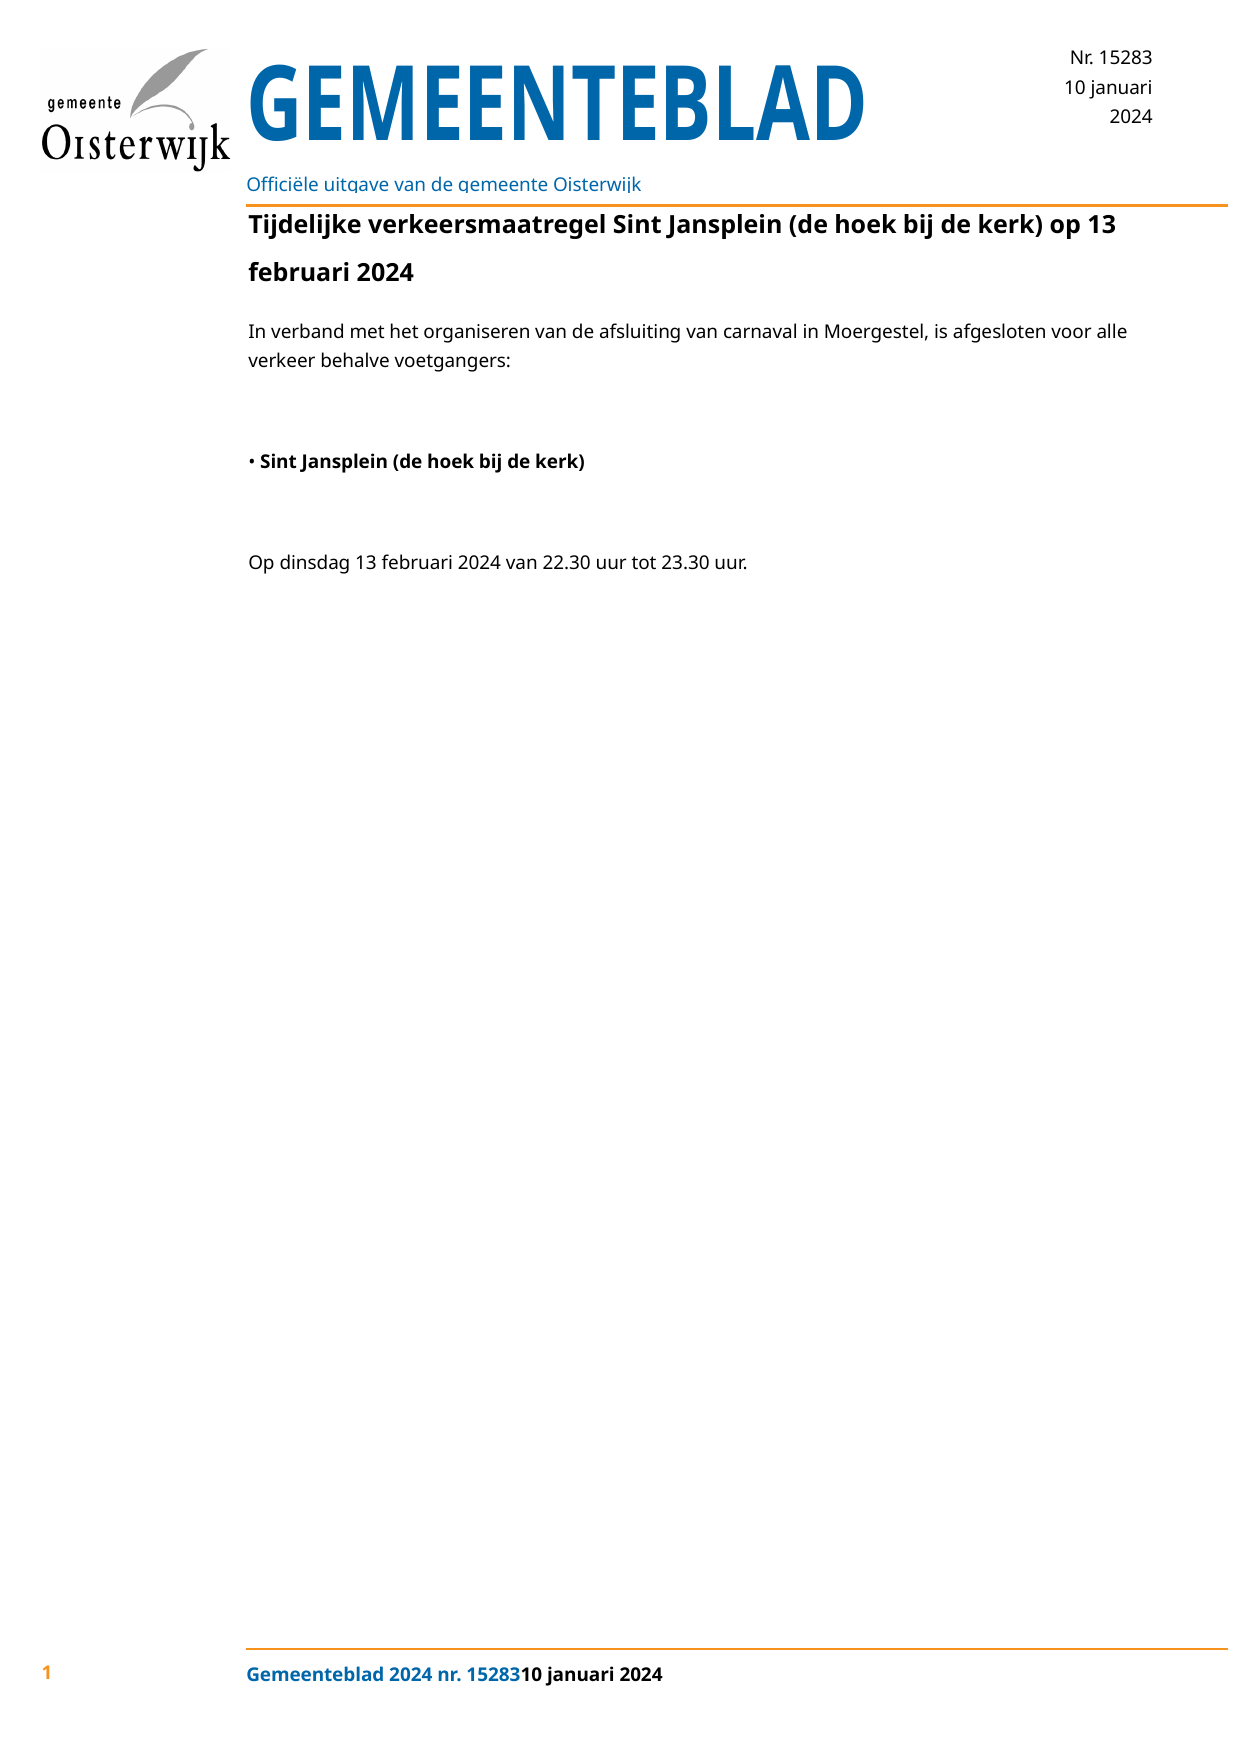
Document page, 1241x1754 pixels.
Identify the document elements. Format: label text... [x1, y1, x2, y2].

picture [41, 47, 231, 172]
text Op dinsdag 13 februari 2024 van 22.30 uur tot 23.30 uur. [248, 549, 1152, 575]
text Tijdelijke verkeersmaatregel Sint Jansplein (de hoek bij de kerk) op 13 februari 2024 [248, 207, 1152, 288]
text In verband met het organiseren van de afsluiting van carnaval in Moergestel, is afgesloten voor alle verkeer behalve voetgangers: [248, 318, 1152, 373]
text • Sint Jansplein (de hoek bij de kerk) [248, 448, 1152, 474]
